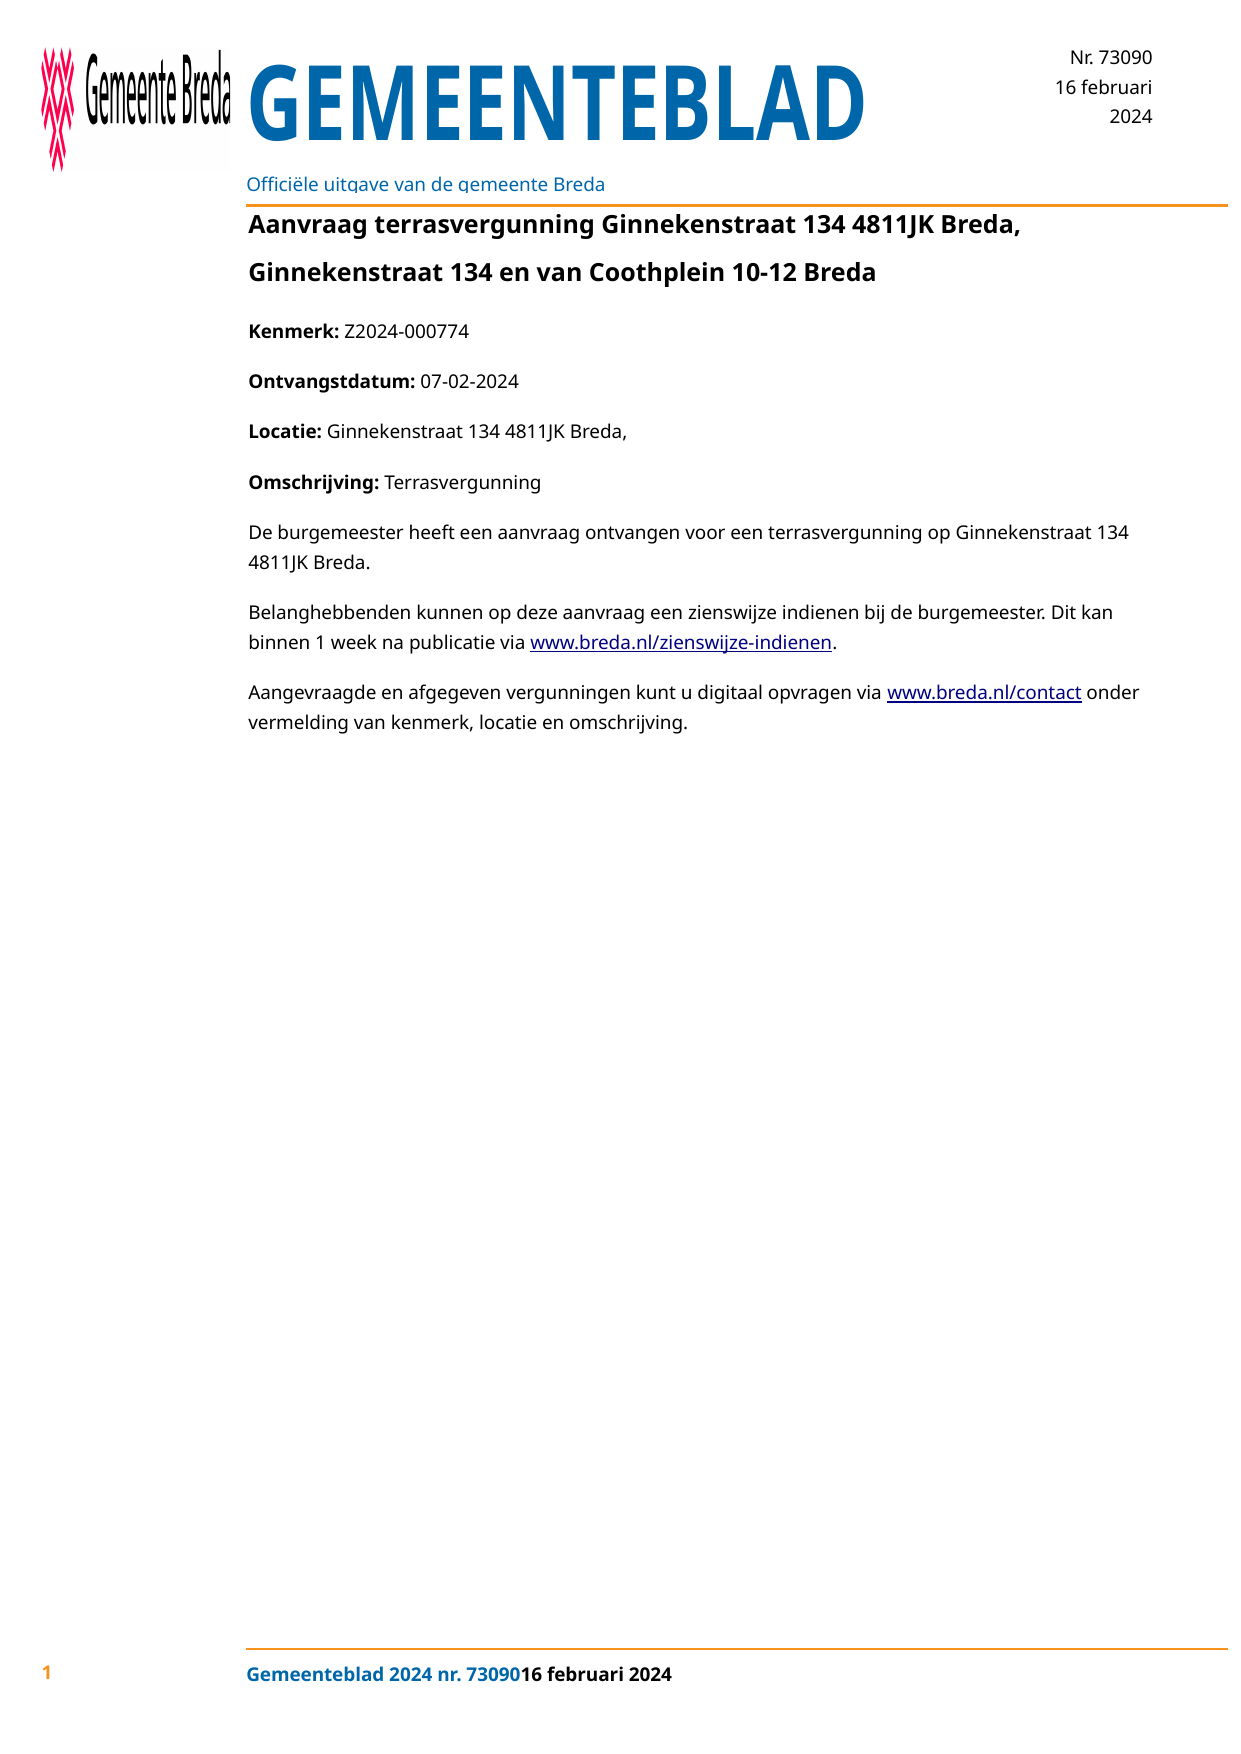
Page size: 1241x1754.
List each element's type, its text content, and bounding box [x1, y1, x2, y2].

text Omschrijving: Terrasvergunning [248, 469, 1152, 495]
text Ontvangstdatum: 07-02-2024 [248, 368, 1152, 394]
text Aangevraagde en afgegeven vergunningen kunt u digitaal opvragen via www.breda.nl/contact onder vermelding van kenmerk, locatie en omschrijving. [248, 679, 1152, 735]
text Aanvraag terrasvergunning Ginnekenstraat 134 4811JK Breda, Ginnekenstraat 134 en van Coothplein 10-12 Breda [248, 207, 1152, 288]
text Belanghebbenden kunnen op deze aanvraag een zienswijze indienen bij de burgemeester. Dit kan binnen 1 week na publicatie via www.breda.nl/zienswijze-indienen. [248, 599, 1152, 655]
text De burgemeester heeft een aanvraag ontvangen voor een terrasvergunning op Ginnekenstraat 134 4811JK Breda. [248, 519, 1152, 575]
text Locatie: Ginnekenstraat 134 4811JK Breda, [248, 419, 1152, 444]
text Kenmerk: Z2024-000774 [248, 318, 1152, 344]
picture [41, 47, 231, 172]
